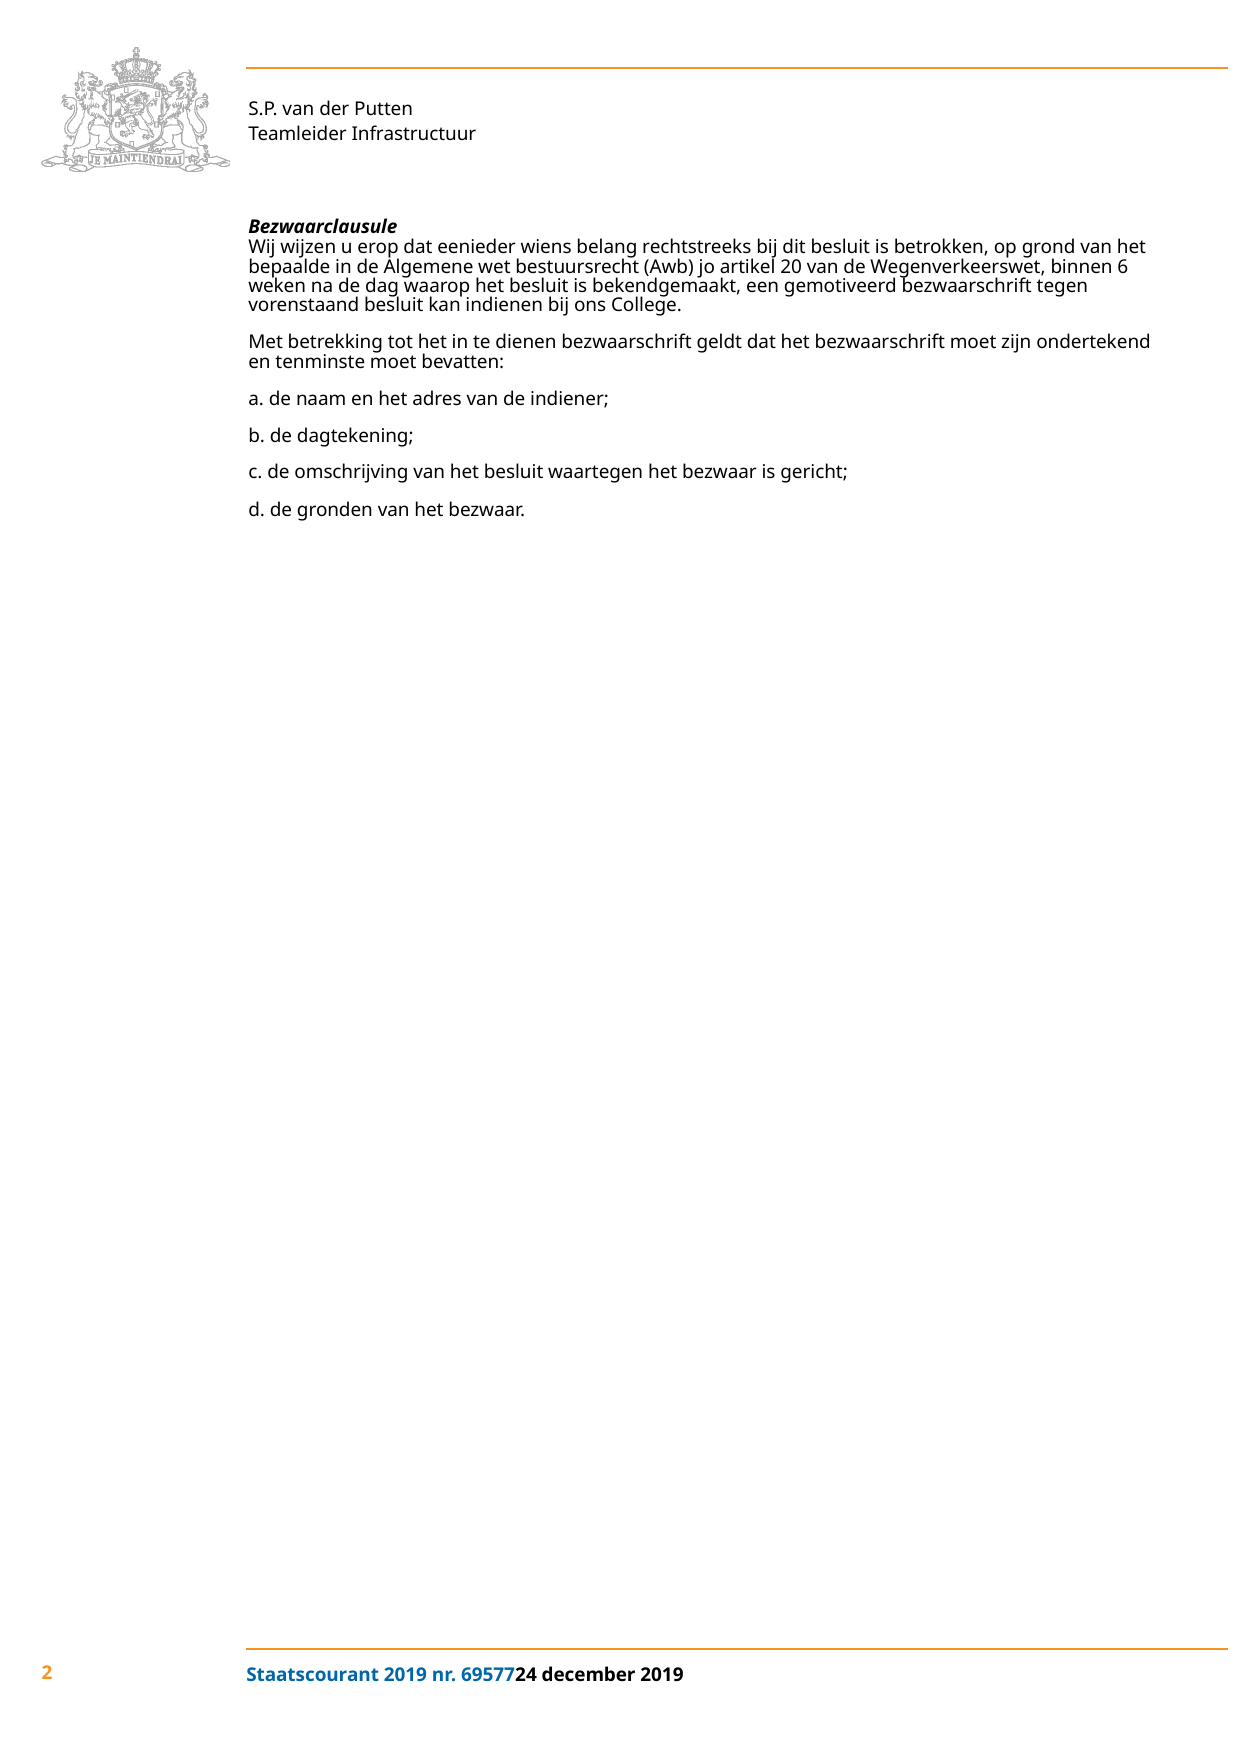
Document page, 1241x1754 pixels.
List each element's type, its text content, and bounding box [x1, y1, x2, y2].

text Teamleider Infrastructuur [248, 121, 1152, 146]
text b. de dagtekening; [248, 427, 1152, 446]
text Met betrekking tot het in te dienen bezwaarschrift geldt dat het bezwaarschrift moet zijn ondertekend en tenminste moet bevatten: [248, 333, 1152, 372]
text d. de gronden van het bezwaar. [248, 501, 1152, 520]
text c. de omschrijving van het besluit waartegen het bezwaar is gericht; [248, 463, 1152, 483]
text Wij wijzen u erop dat eenieder wiens belang rechtstreeks bij dit besluit is betrokken, op grond van het bepaalde in de Algemene wet bestuursrecht (Awb) jo artikel 20 van de Wegenverkeerswet, binnen 6 weken na de dag waarop het besluit is bekendgemaakt, een gemotiveerd bezwaarschrift tegen vorenstaand besluit kan indienen bij ons College. [248, 238, 1152, 316]
text Bezwaarclausule [248, 213, 1152, 238]
text a. de naam en het adres van de indiener; [248, 389, 1152, 409]
text S.P. van der Putten [248, 95, 1152, 121]
picture [41, 47, 231, 172]
